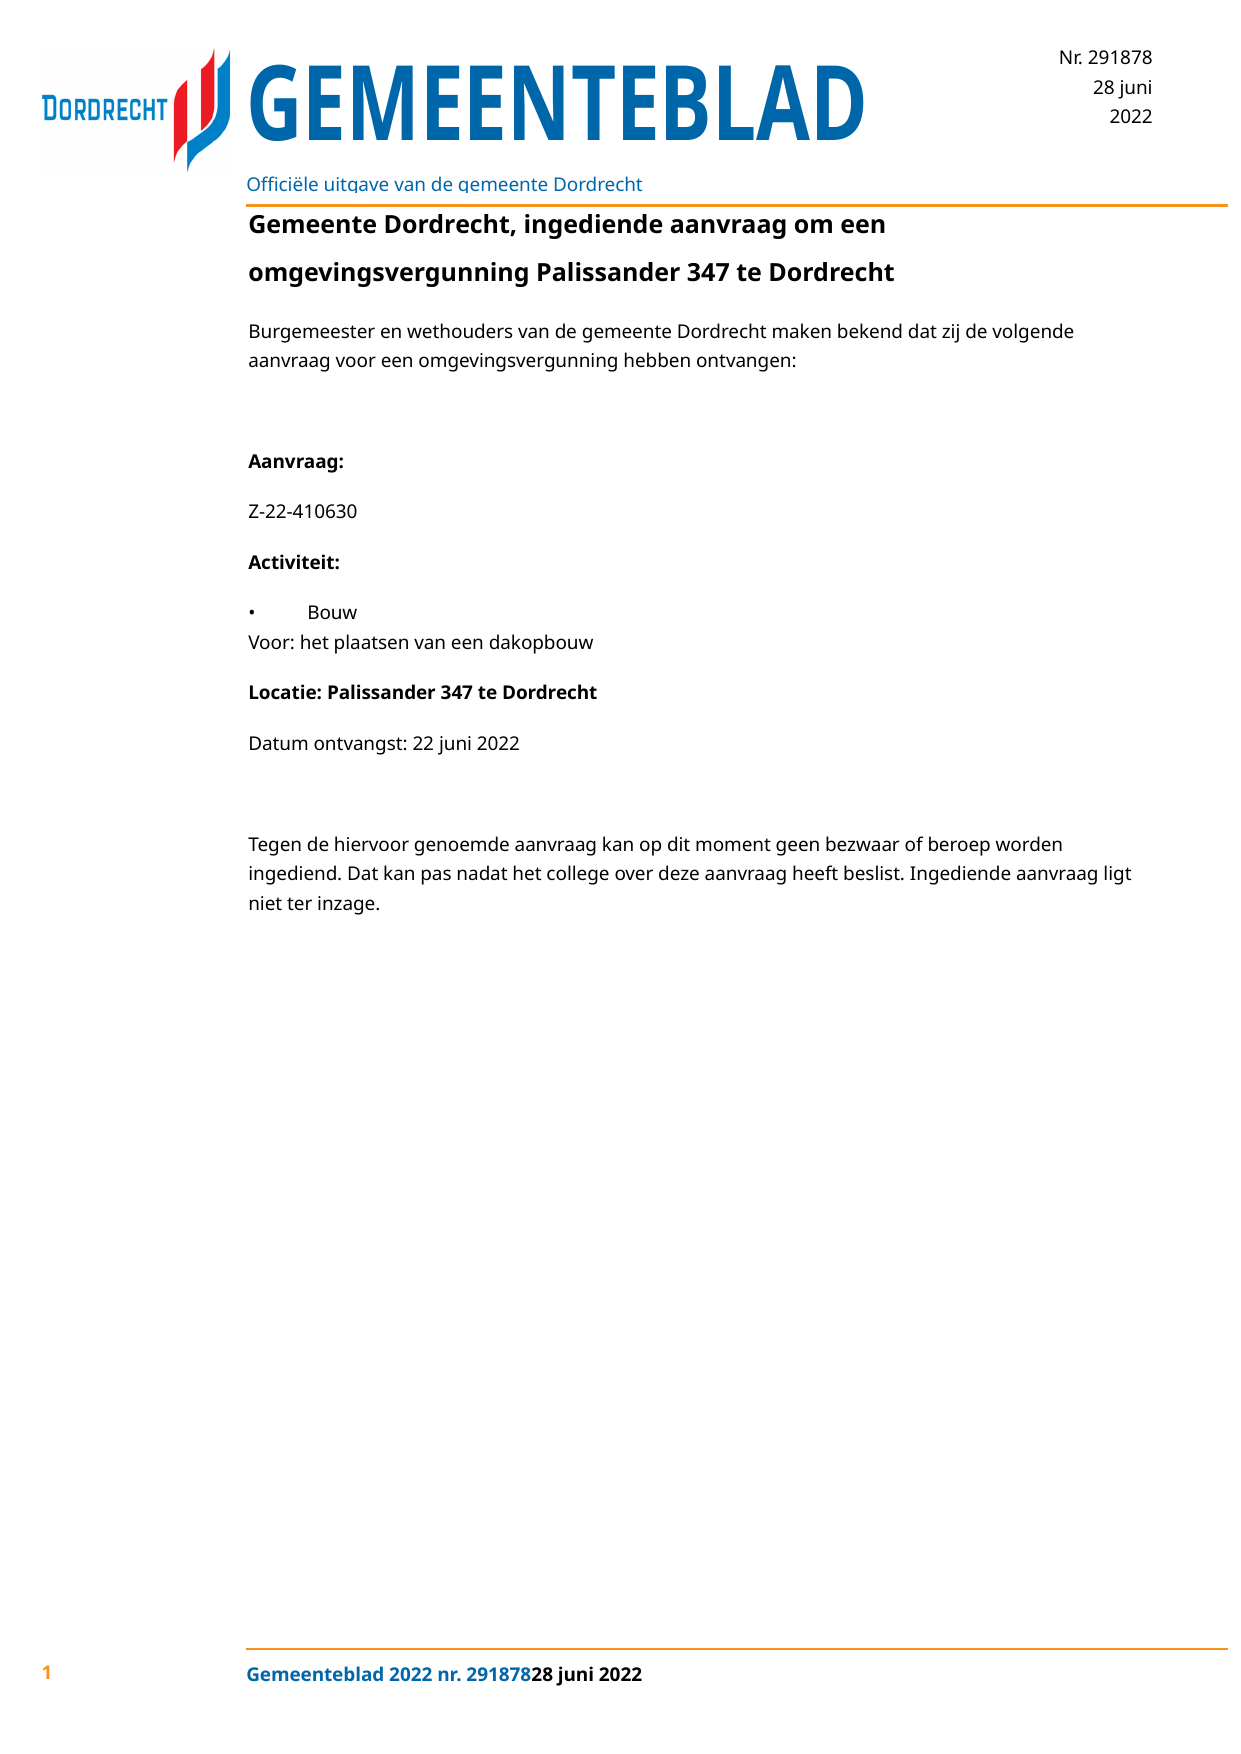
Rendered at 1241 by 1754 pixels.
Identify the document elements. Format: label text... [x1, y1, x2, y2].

text Locatie: Palissander 347 te Dordrecht [248, 679, 1152, 705]
text Burgemeester en wethouders van de gemeente Dordrecht maken bekend dat zij de volgende aanvraag voor een omgevingsvergunning hebben ontvangen: [248, 318, 1152, 373]
text Voor: het plaatsen van een dakopbouw [248, 629, 1152, 655]
text Gemeente Dordrecht, ingediende aanvraag om een omgevingsvergunning Palissander 347 te Dordrecht [248, 207, 1152, 288]
text Z-22-410630 [248, 499, 1152, 524]
list Bouw [248, 599, 1152, 625]
text Tegen de hiervoor genoemde aanvraag kan op dit moment geen bezwaar of beroep worden ingediend. Dat kan pas nadat het college over deze aanvraag heeft beslist. Ingediende aanvraag ligt niet ter inzage. [248, 831, 1152, 916]
text Aanvraag: [248, 448, 1152, 474]
text Datum ontvangst: 22 juni 2022 [248, 730, 1152, 756]
picture [41, 47, 231, 172]
text Activiteit: [248, 549, 1152, 575]
